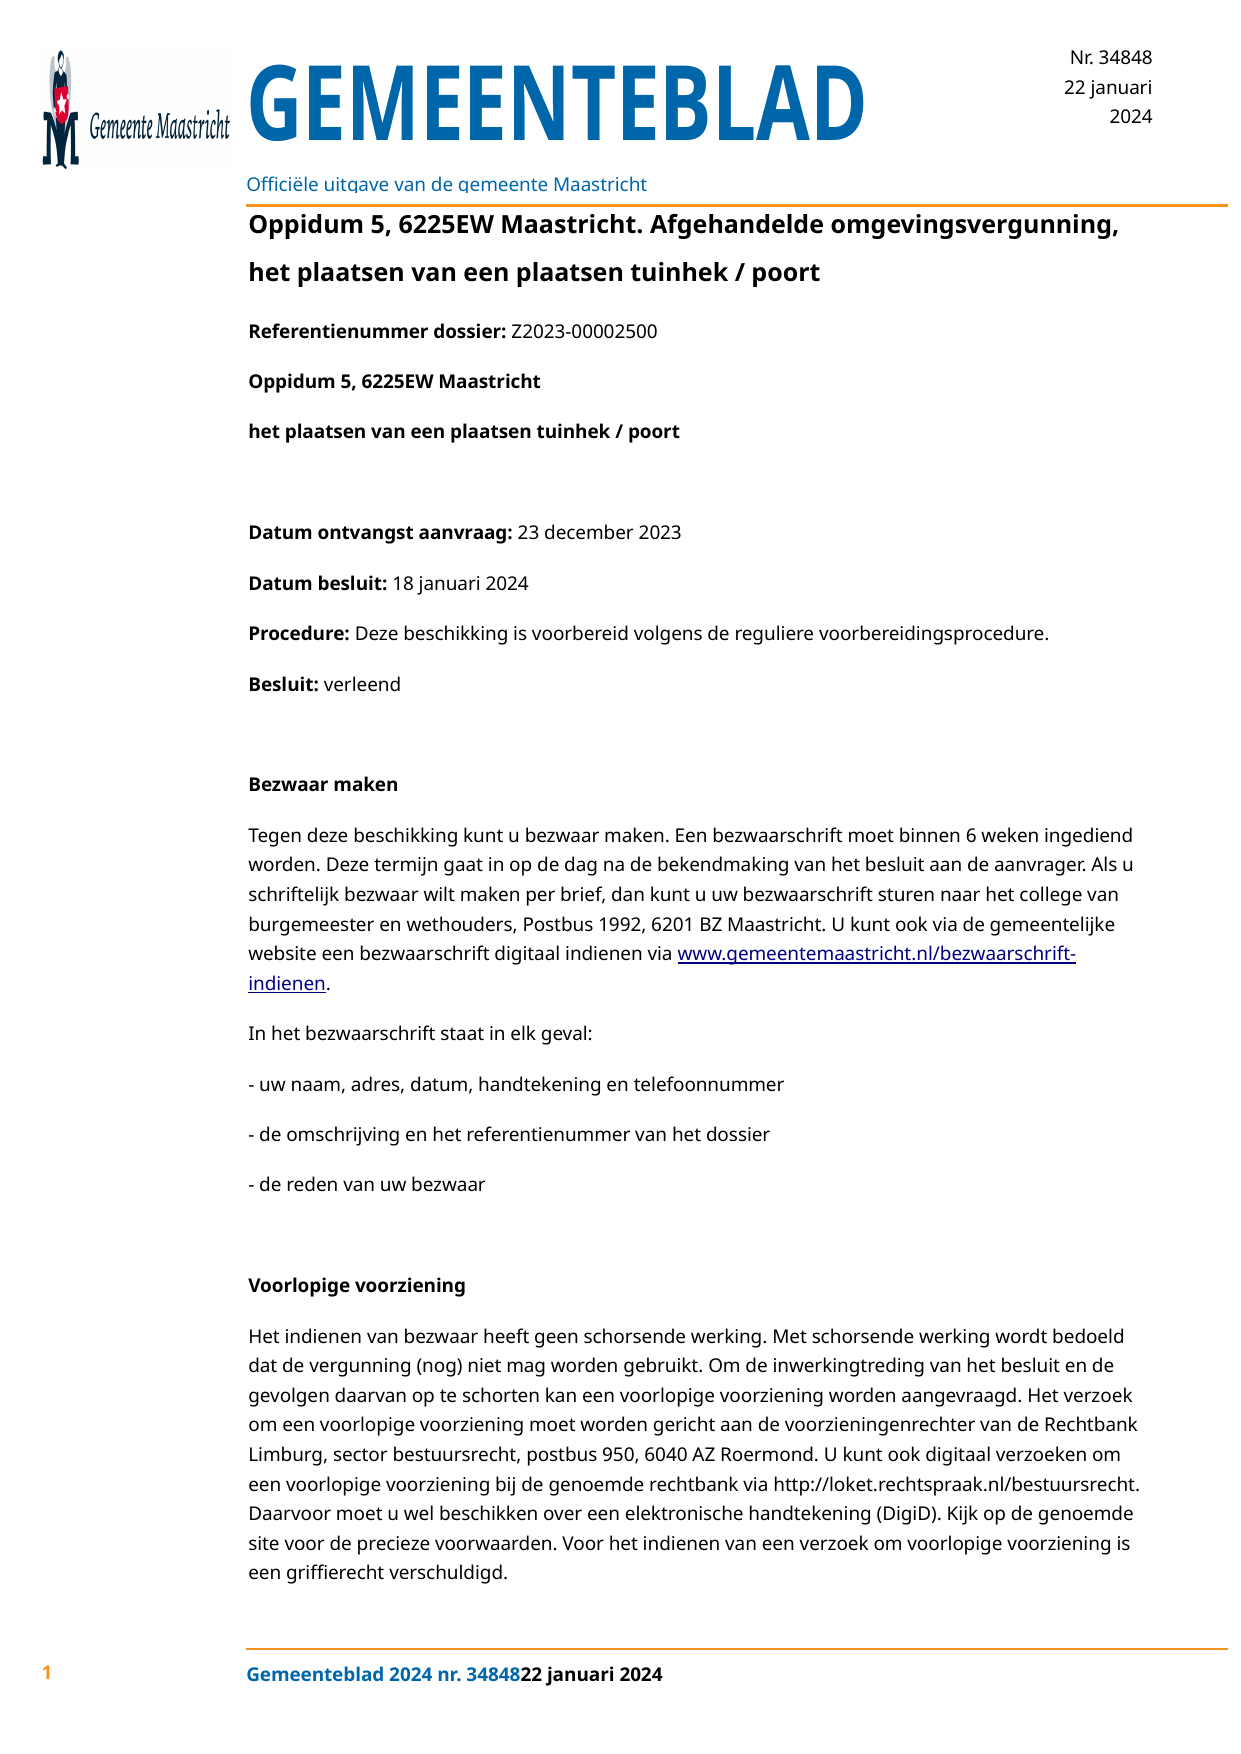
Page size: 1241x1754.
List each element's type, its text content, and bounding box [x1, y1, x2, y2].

text Referentienummer dossier: Z2023-00002500 [248, 318, 1152, 344]
text Tegen deze beschikking kunt u bezwaar maken. Een bezwaarschrift moet binnen 6 weken ingediend worden. Deze termijn gaat in op de dag na de bekendmaking van het besluit aan de aanvrager. Als u schriftelijk bezwaar wilt maken per brief, dan kunt u uw bezwaarschrift sturen naar het college van burgemeester en wethouders, Postbus 1992, 6201 BZ Maastricht. U kunt ook via de gemeentelijke website een bezwaarschrift digitaal indienen via www.gemeentemaastricht.nl/bezwaarschrift-indienen. [248, 822, 1152, 996]
text het plaatsen van een plaatsen tuinhek / poort [248, 419, 1152, 444]
text - uw naam, adres, datum, handtekening en telefoonnummer [248, 1071, 1152, 1097]
text Oppidum 5, 6225EW Maastricht [248, 368, 1152, 394]
text Oppidum 5, 6225EW Maastricht. Afgehandelde omgevingsvergunning, het plaatsen van een plaatsen tuinhek / poort [248, 207, 1152, 288]
text - de omschrijving en het referentienummer van het dossier [248, 1121, 1152, 1147]
text Besluit: verleend [248, 671, 1152, 697]
picture [41, 47, 231, 172]
text - de reden van uw bezwaar [248, 1172, 1152, 1197]
text In het bezwaarschrift staat in elk geval: [248, 1020, 1152, 1046]
text Procedure: Deze beschikking is voorbereid volgens de reguliere voorbereidingsprocedure. [248, 620, 1152, 646]
text Datum besluit: 18 januari 2024 [248, 570, 1152, 596]
text Bezwaar maken [248, 772, 1152, 797]
text Het indienen van bezwaar heeft geen schorsende werking. Met schorsende werking wordt bedoeld dat de vergunning (nog) niet mag worden gebruikt. Om de inwerkingtreding van het besluit en de gevolgen daarvan op te schorten kan een voorlopige voorziening worden aangevraagd. Het verzoek om een voorlopige voorziening moet worden gericht aan de voorzieningenrechter van de Rechtbank Limburg, sector bestuursrecht, postbus 950, 6040 AZ Roermond. U kunt ook digitaal verzoeken om een voorlopige voorziening bij de genoemde rechtbank via http://loket.rechtspraak.nl/bestuursrecht. Daarvoor moet u wel beschikken over een elektronische handtekening (DigiD). Kijk op de genoemde site voor de precieze voorwaarden. Voor het indienen van een verzoek om voorlopige voorziening is een griffierecht verschuldigd. [248, 1323, 1152, 1585]
text Voorlopige voorziening [248, 1272, 1152, 1298]
text Datum ontvangst aanvraag: 23 december 2023 [248, 519, 1152, 545]
